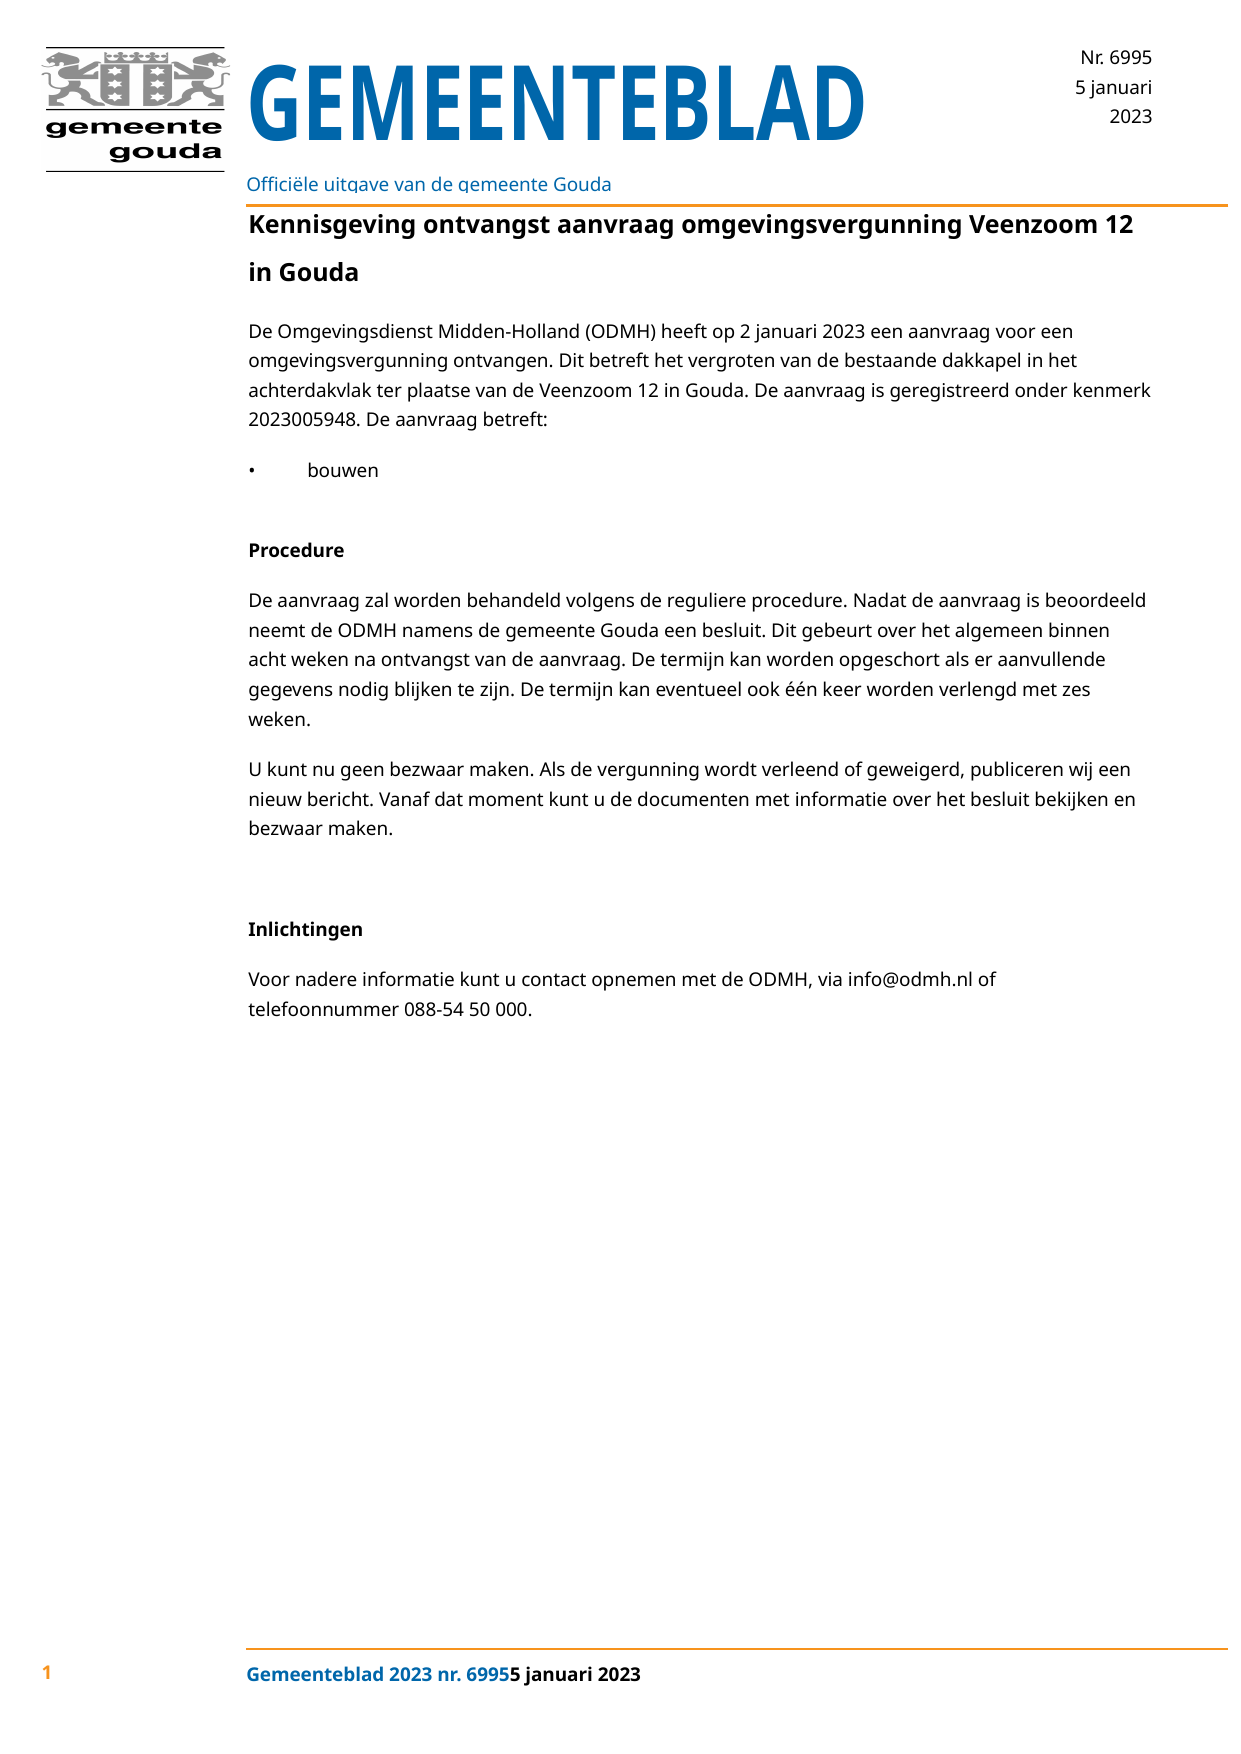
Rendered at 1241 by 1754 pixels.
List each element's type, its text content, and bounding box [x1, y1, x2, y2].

text Kennisgeving ontvangst aanvraag omgevingsvergunning Veenzoom 12 in Gouda [248, 207, 1152, 288]
picture [41, 47, 231, 172]
text U kunt nu geen bezwaar maken. Als de vergunning wordt verleend of geweigerd, publiceren wij een nieuw bericht. Vanaf dat moment kunt u de documenten met informatie over het besluit bekijken en bezwaar maken. [248, 756, 1152, 841]
text De Omgevingsdienst Midden-Holland (ODMH) heeft op 2 januari 2023 een aanvraag voor een omgevingsvergunning ontvangen. Dit betreft het vergroten van de bestaande dakkapel in het achterdakvlak ter plaatse van de Veenzoom 12 in Gouda. De aanvraag is geregistreerd onder kenmerk 2023005948. De aanvraag betreft: [248, 318, 1152, 432]
list bouwen [248, 457, 1152, 483]
text Voor nadere informatie kunt u contact opnemen met de ODMH, via info@odmh.nl of telefoonnummer 088-54 50 000. [248, 967, 1152, 1022]
text De aanvraag zal worden behandeld volgens de reguliere procedure. Nadat de aanvraag is beoordeeld neemt de ODMH namens de gemeente Gouda een besluit. Dit gebeurt over het algemeen binnen acht weken na ontvangst van de aanvraag. De termijn kan worden opgeschort als er aanvullende gegevens nodig blijken te zijn. De termijn kan eventueel ook één keer worden verlengd met zes weken. [248, 587, 1152, 732]
text Inlichtingen [248, 916, 1152, 942]
text Procedure [248, 537, 1152, 563]
